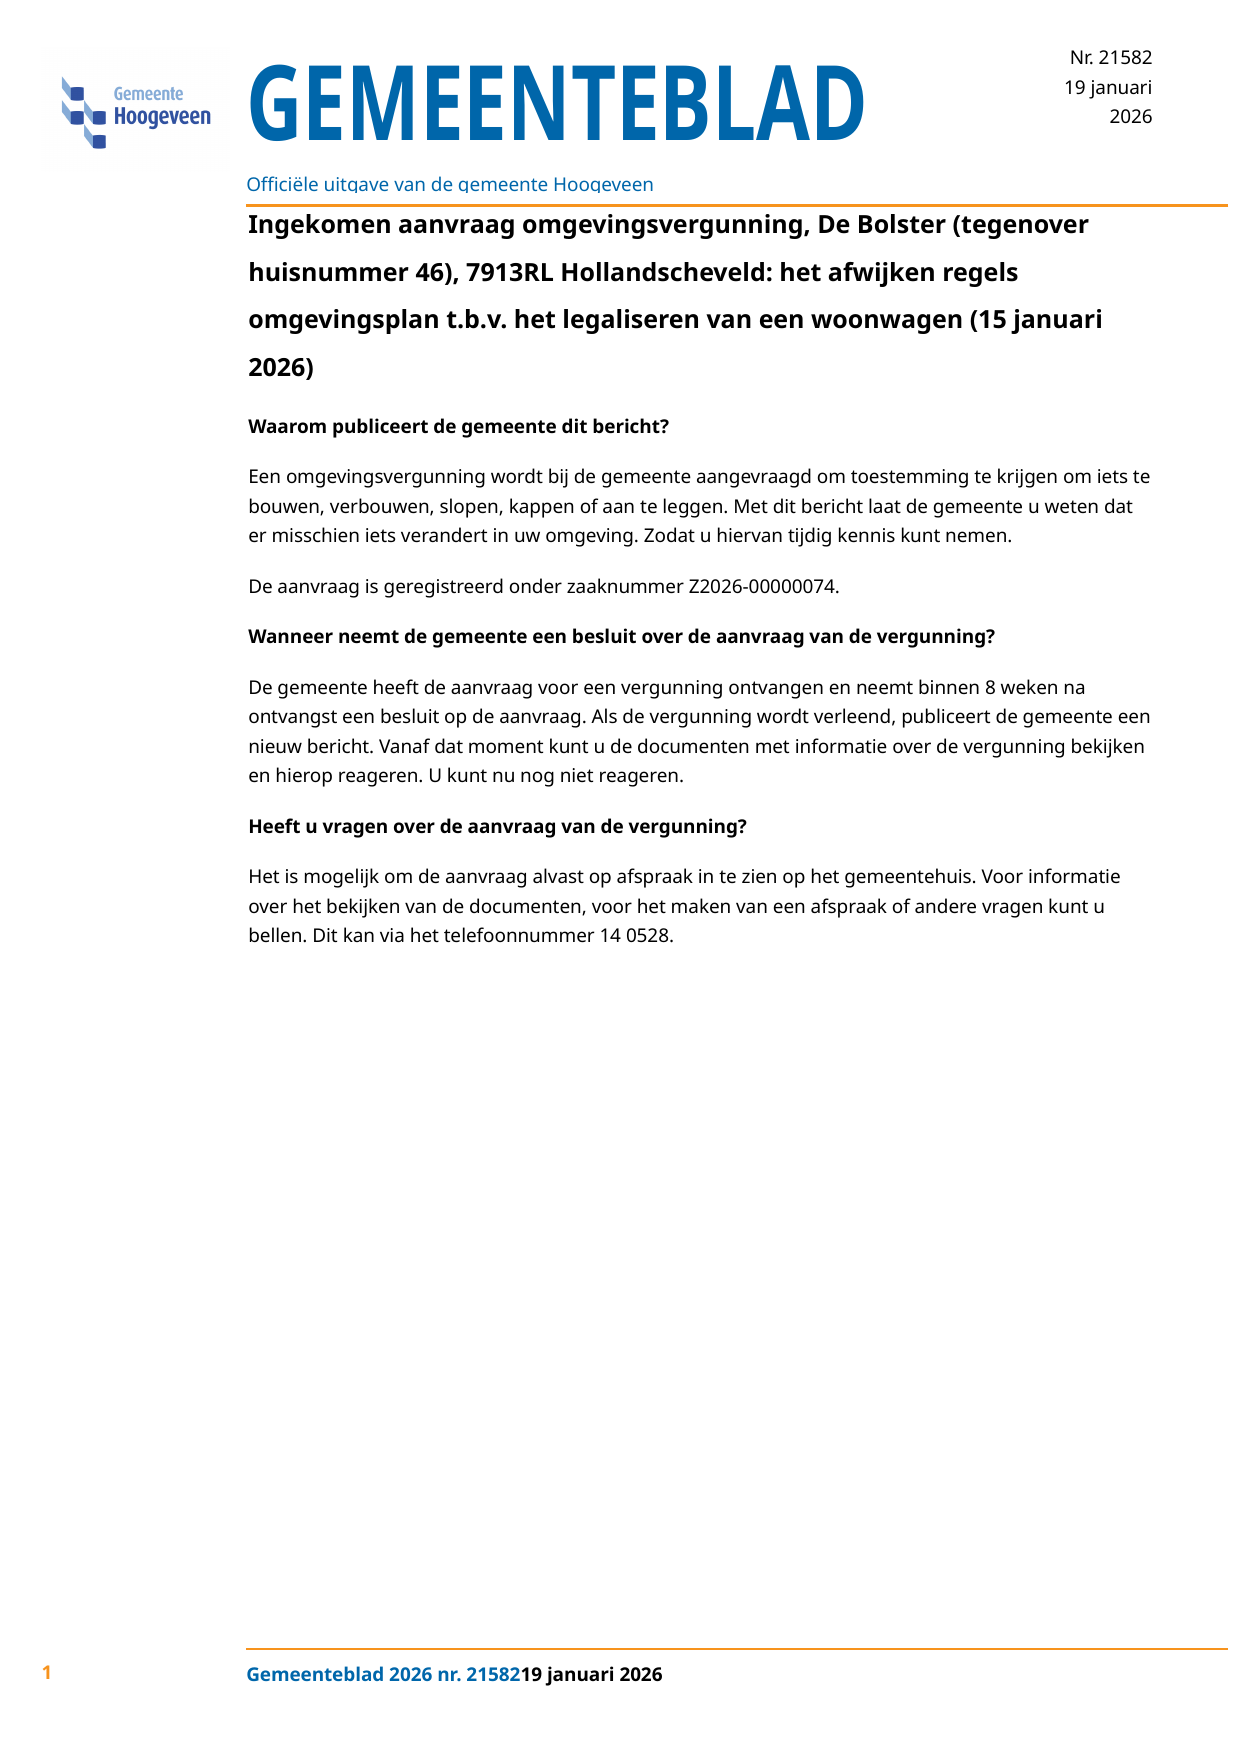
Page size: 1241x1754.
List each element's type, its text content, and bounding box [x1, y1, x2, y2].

text Ingekomen aanvraag omgevingsvergunning, De Bolster (tegenover huisnummer 46), 7913RL Hollandscheveld: het afwijken regels omgevingsplan t.b.v. het legaliseren van een woonwagen (15 januari 2026) [248, 207, 1152, 384]
text Het is mogelijk om de aanvraag alvast op afspraak in te zien op het gemeentehuis. Voor informatie over het bekijken van de documenten, voor het maken van een afspraak of andere vragen kunt u bellen. Dit kan via het telefoonnummer 14 0528. [248, 863, 1152, 948]
text De gemeente heeft de aanvraag voor een vergunning ontvangen en neemt binnen 8 weken na ontvangst een besluit op de aanvraag. Als de vergunning wordt verleend, publiceert de gemeente een nieuw bericht. Vanaf dat moment kunt u de documenten met informatie over de vergunning bekijken en hierop reageren. U kunt nu nog niet reageren. [248, 674, 1152, 788]
text Heeft u vragen over de aanvraag van de vergunning? [248, 813, 1152, 839]
text De aanvraag is geregistreerd onder zaaknummer Z2026-00000074. [248, 573, 1152, 599]
text Waarom publiceert de gemeente dit bericht? [248, 413, 1152, 439]
picture [41, 47, 231, 172]
text Een omgevingsvergunning wordt bij de gemeente aangevraagd om toestemming te krijgen om iets te bouwen, verbouwen, slopen, kappen of aan te leggen. Met dit bericht laat de gemeente u weten dat er misschien iets verandert in uw omgeving. Zodat u hiervan tijdig kennis kunt nemen. [248, 463, 1152, 548]
text Wanneer neemt de gemeente een besluit over de aanvraag van de vergunning? [248, 623, 1152, 649]
